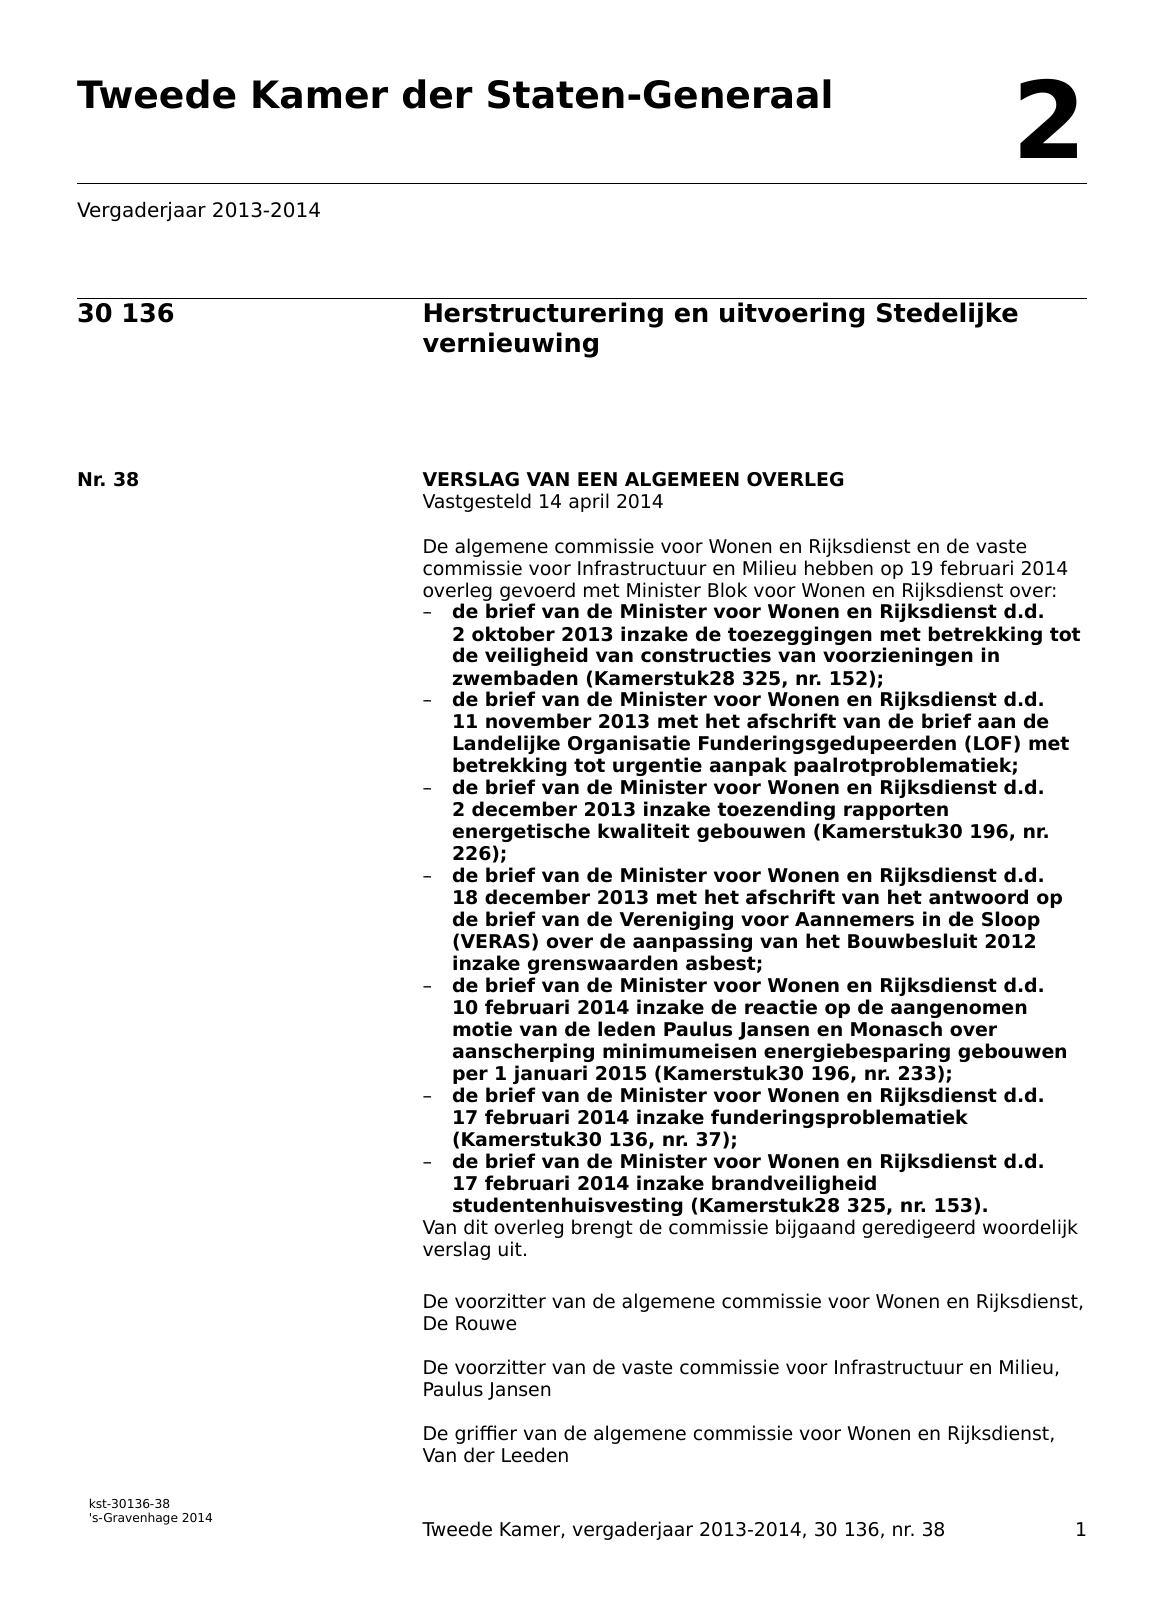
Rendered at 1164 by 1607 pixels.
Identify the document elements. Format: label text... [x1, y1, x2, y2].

text – de brief van de Minister voor Wonen en Rijksdienst d.d. 17 februari 2014 inzake brandveiligheid studentenhuisvesting (Kamerstuk28 325, nr. 153). [422, 1151, 1087, 1217]
text 's-Gravenhage 2014 [88, 1511, 323, 1525]
text – de brief van de Minister voor Wonen en Rijksdienst d.d. 17 februari 2014 inzake funderingsproblematiek (Kamerstuk30 136, nr. 37); [422, 1085, 1087, 1151]
text – de brief van de Minister voor Wonen en Rijksdienst d.d. 18 december 2013 met het afschrift van het antwoord op de brief van de Vereniging voor Aannemers in de Sloop (VERAS) over de aanpassing van het Bouwbesluit 2012 inzake grenswaarden asbest; [422, 865, 1087, 975]
text – de brief van de Minister voor Wonen en Rijksdienst d.d. 2 oktober 2013 inzake de toezeggingen met betrekking tot de veiligheid van constructies van voorzieningen in zwembaden (Kamerstuk28 325, nr. 152); [422, 601, 1087, 689]
table_header Tweede Kamer der Staten-Generaal [77, 59, 886, 183]
table_cell Vergaderjaar 2013-2014 [77, 184, 1087, 298]
text De voorzitter van de vaste commissie voor Infrastructuur en Milieu, Paulus Jansen [422, 1357, 1087, 1401]
subtitle 30 136 Herstructurering en uitvoering Stedelijke vernieuwing [77, 299, 1087, 358]
text – de brief van de Minister voor Wonen en Rijksdienst d.d. 11 november 2013 met het afschrift van de brief aan de Landelijke Organisatie Funderingsgedupeerden (LOF) met betrekking tot urgentie aanpak paalrotproblematiek; [422, 689, 1087, 777]
text De algemene commissie voor Wonen en Rijksdienst en de vaste commissie voor Infrastructuur en Milieu hebben op 19 februari 2014 overleg gevoerd met Minister Blok voor Wonen en Rijksdienst over: [422, 536, 1087, 601]
text – de brief van de Minister voor Wonen en Rijksdienst d.d. 2 december 2013 inzake toezending rapporten energetische kwaliteit gebouwen (Kamerstuk30 196, nr. 226); [422, 777, 1087, 865]
text – de brief van de Minister voor Wonen en Rijksdienst d.d. 10 februari 2014 inzake de reactie op de aangenomen motie van de leden Paulus Jansen en Monasch over aanscherping minimumeisen energiebesparing gebouwen per 1 januari 2015 (Kamerstuk30 196, nr. 233); [422, 975, 1087, 1085]
table_header 2 [886, 59, 1087, 183]
subtitle Nr. 38 VERSLAG VAN EEN ALGEMEEN OVERLEG [77, 469, 1087, 491]
text De griffier van de algemene commissie voor Wonen en Rijksdienst, Van der Leeden [422, 1423, 1087, 1467]
text Van dit overleg brengt de commissie bijgaand geredigeerd woordelijk verslag uit. [422, 1217, 1087, 1261]
text De voorzitter van de algemene commissie voor Wonen en Rijksdienst, De Rouwe [422, 1291, 1087, 1335]
text Vastgesteld 14 april 2014 [422, 491, 1087, 513]
text kst-30136-38 [88, 1497, 323, 1511]
